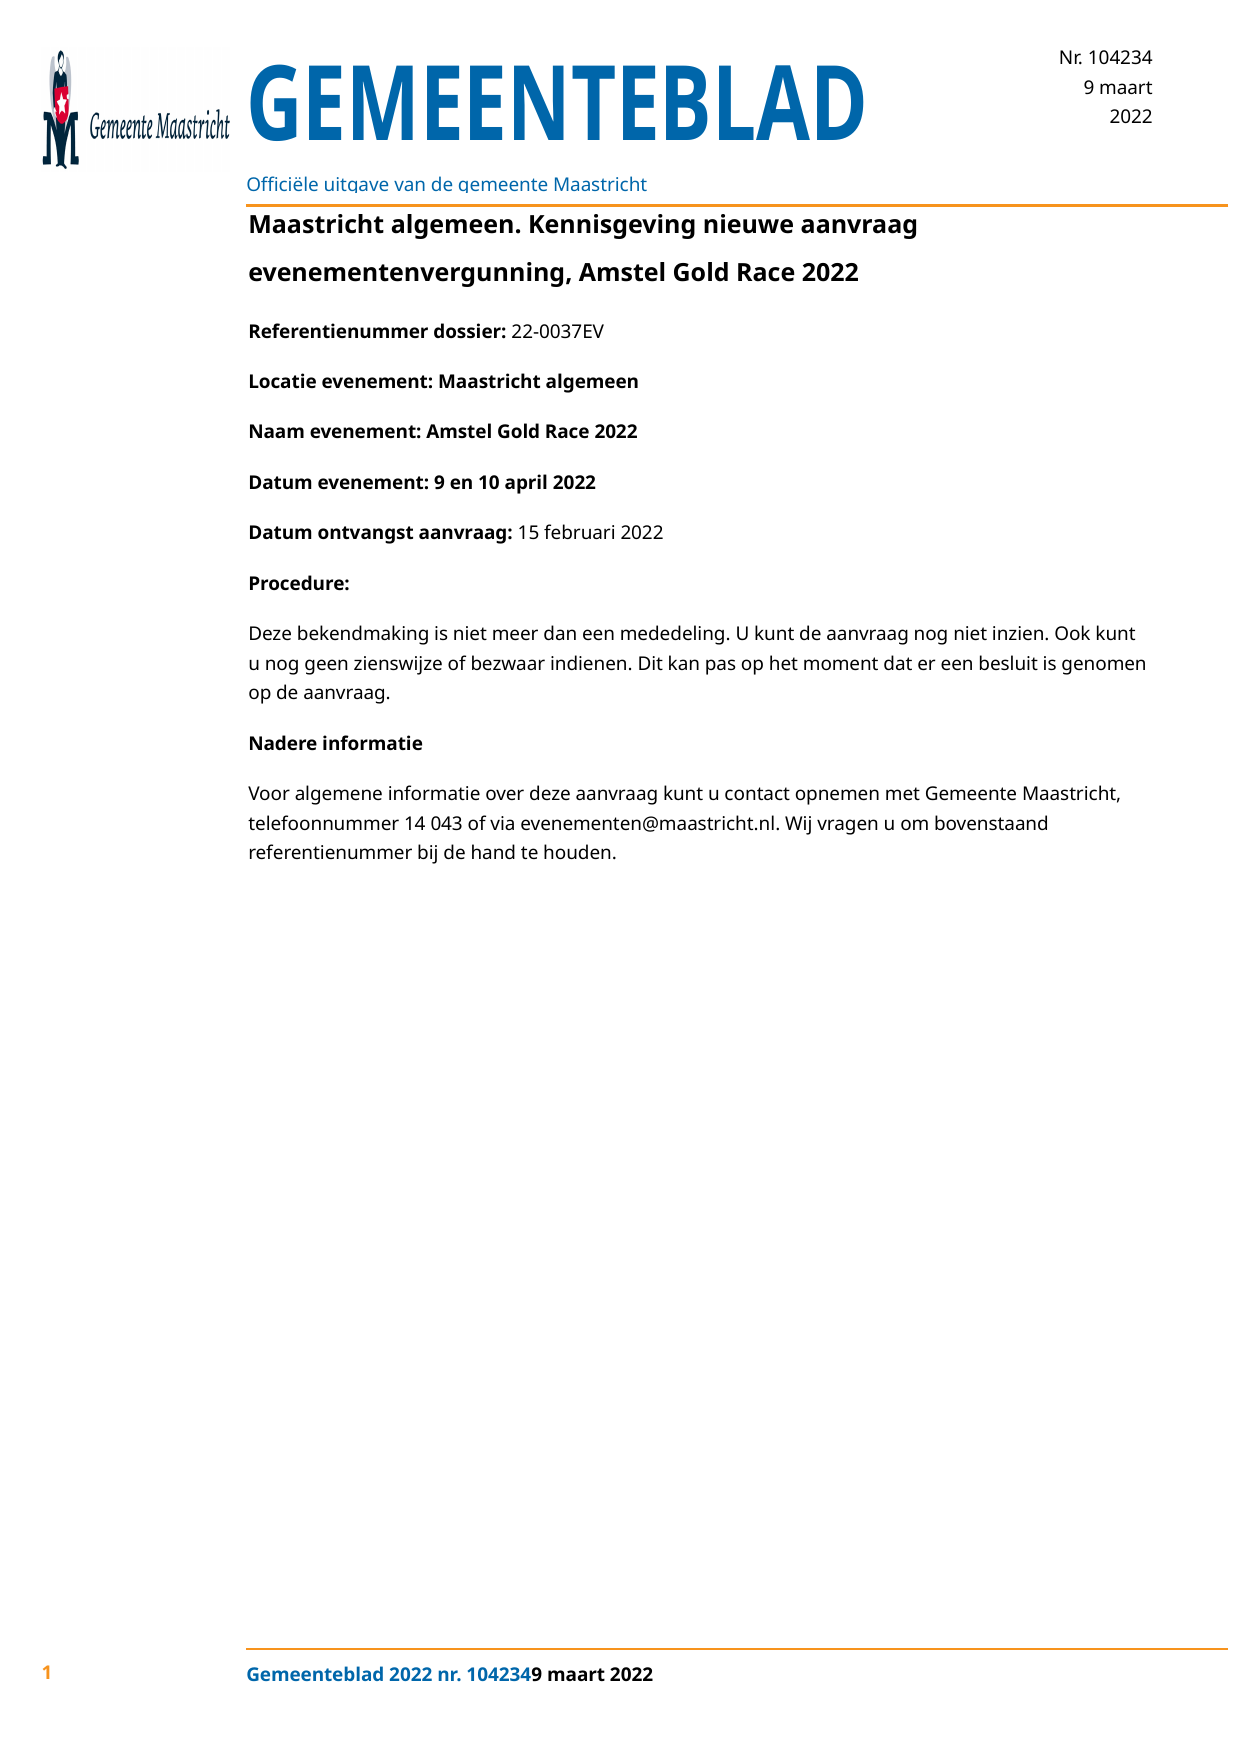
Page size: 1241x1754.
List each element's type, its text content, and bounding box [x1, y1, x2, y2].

text Procedure: [248, 570, 1152, 596]
text Referentienummer dossier: 22-0037EV [248, 318, 1152, 344]
text Datum evenement: 9 en 10 april 2022 [248, 469, 1152, 495]
text Voor algemene informatie over deze aanvraag kunt u contact opnemen met Gemeente Maastricht, telefoonnummer 14 043 of via evenementen@maastricht.nl. Wij vragen u om bovenstaand referentienummer bij de hand te houden. [248, 780, 1152, 865]
text Nadere informatie [248, 730, 1152, 756]
text Deze bekendmaking is niet meer dan een mededeling. U kunt de aanvraag nog niet inzien. Ook kunt u nog geen zienswijze of bezwaar indienen. Dit kan pas op het moment dat er een besluit is genomen op de aanvraag. [248, 620, 1152, 705]
text Naam evenement: Amstel Gold Race 2022 [248, 419, 1152, 444]
text Datum ontvangst aanvraag: 15 februari 2022 [248, 519, 1152, 545]
text Maastricht algemeen. Kennisgeving nieuwe aanvraag evenementenvergunning, Amstel Gold Race 2022 [248, 207, 1152, 288]
text Locatie evenement: Maastricht algemeen [248, 368, 1152, 394]
picture [41, 47, 231, 172]
